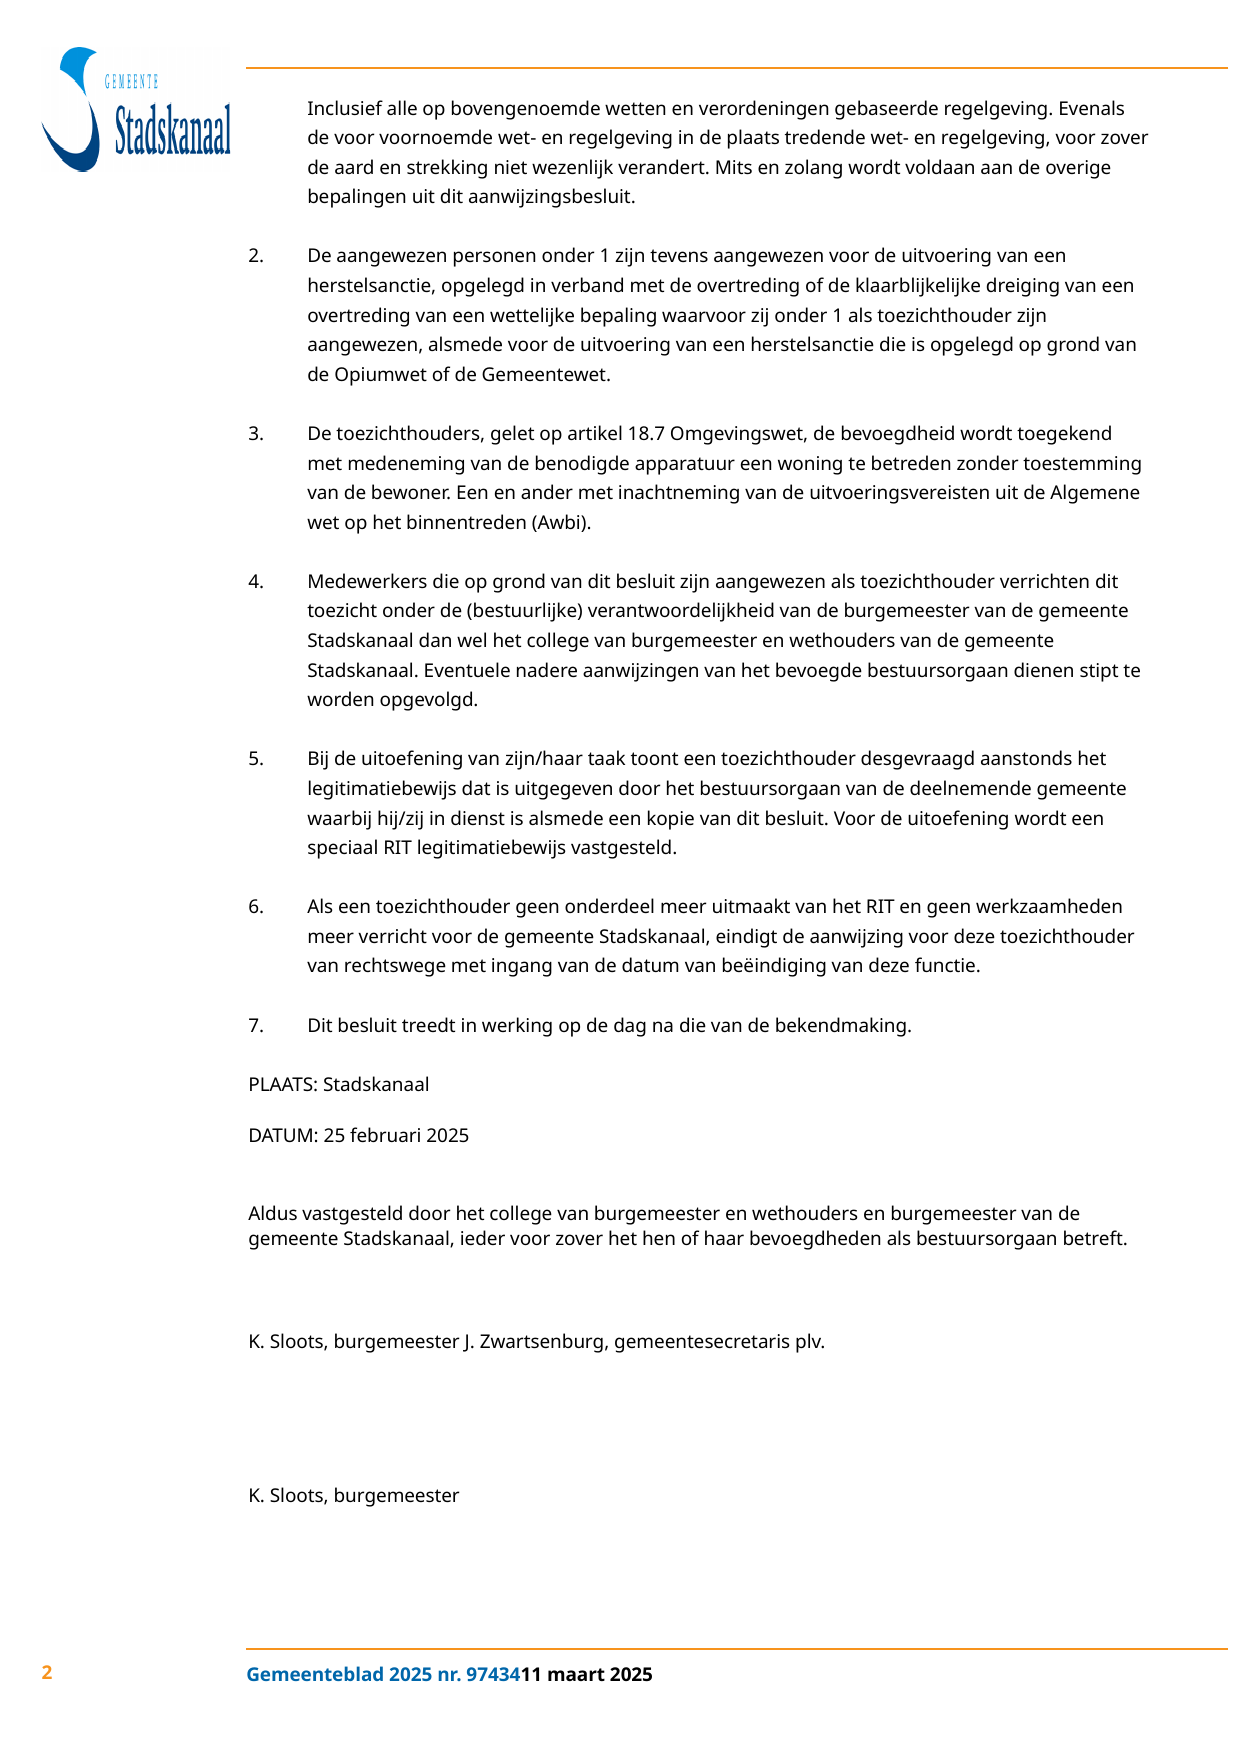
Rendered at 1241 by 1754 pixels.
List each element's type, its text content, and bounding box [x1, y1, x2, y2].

list De toezichthouders, gelet op artikel 18.7 Omgevingswet, de bevoegdheid wordt toegekend met medeneming van de benodigde apparatuur een woning te betreden zonder toestemming van de bewoner. Een en ander met inachtneming van de uitvoeringsvereisten uit de Algemene wet op het binnentreden (Awbi). [248, 420, 1152, 535]
text PLAATS: Stadskanaal [248, 1071, 1152, 1097]
text K. Sloots, burgemeester J. Zwartsenburg, gemeentesecretaris plv. [248, 1328, 1152, 1354]
list Bij de uitoefening van zijn/haar taak toont een toezichthouder desgevraagd aanstonds het legitimatiebewijs dat is uitgegeven door het bestuursorgaan van de deelnemende gemeente waarbij hij/zij in dienst is alsmede een kopie van dit besluit. Voor de uitoefening wordt een speciaal RIT legitimatiebewijs vastgesteld. [248, 746, 1152, 860]
text Aldus vastgesteld door het college van burgemeester en wethouders en burgemeester van de gemeente Stadskanaal, ieder voor zover het hen of haar bevoegdheden als bestuursorgaan betreft. [248, 1200, 1152, 1251]
list Inclusief alle op bovengenoemde wetten en verordeningen gebaseerde regelgeving. Evenals de voor voornoemde wet- en regelgeving in de plaats tredende wet- en regelgeving, voor zover de aard en strekking niet wezenlijk verandert. Mits en zolang wordt voldaan aan de overige bepalingen uit dit aanwijzingsbesluit. [248, 95, 1152, 209]
list Dit besluit treedt in werking op de dag na die van de bekendmaking. [248, 1012, 1152, 1038]
picture [41, 47, 231, 172]
text DATUM: 25 februari 2025 [248, 1122, 1152, 1148]
text K. Sloots, burgemeester [248, 1483, 1152, 1508]
list De aangewezen personen onder 1 zijn tevens aangewezen voor de uitvoering van een herstelsanctie, opgelegd in verband met de overtreding of de klaarblijkelijke dreiging van een overtreding van een wettelijke bepaling waarvoor zij onder 1 als toezichthouder zijn aangewezen, alsmede voor de uitvoering van een herstelsanctie die is opgelegd op grond van de Opiumwet of de Gemeentewet. [248, 243, 1152, 387]
list Als een toezichthouder geen onderdeel meer uitmaakt van het RIT en geen werkzaamheden meer verricht voor de gemeente Stadskanaal, eindigt de aanwijzing voor deze toezichthouder van rechtswege met ingang van de datum van beëindiging van deze functie. [248, 893, 1152, 978]
list Medewerkers die op grond van dit besluit zijn aangewezen als toezichthouder verrichten dit toezicht onder de (bestuurlijke) verantwoordelijkheid van de burgemeester van de gemeente Stadskanaal dan wel het college van burgemeester en wethouders van de gemeente Stadskanaal. Eventuele nadere aanwijzingen van het bevoegde bestuursorgaan dienen stipt te worden opgevolgd. [248, 568, 1152, 712]
